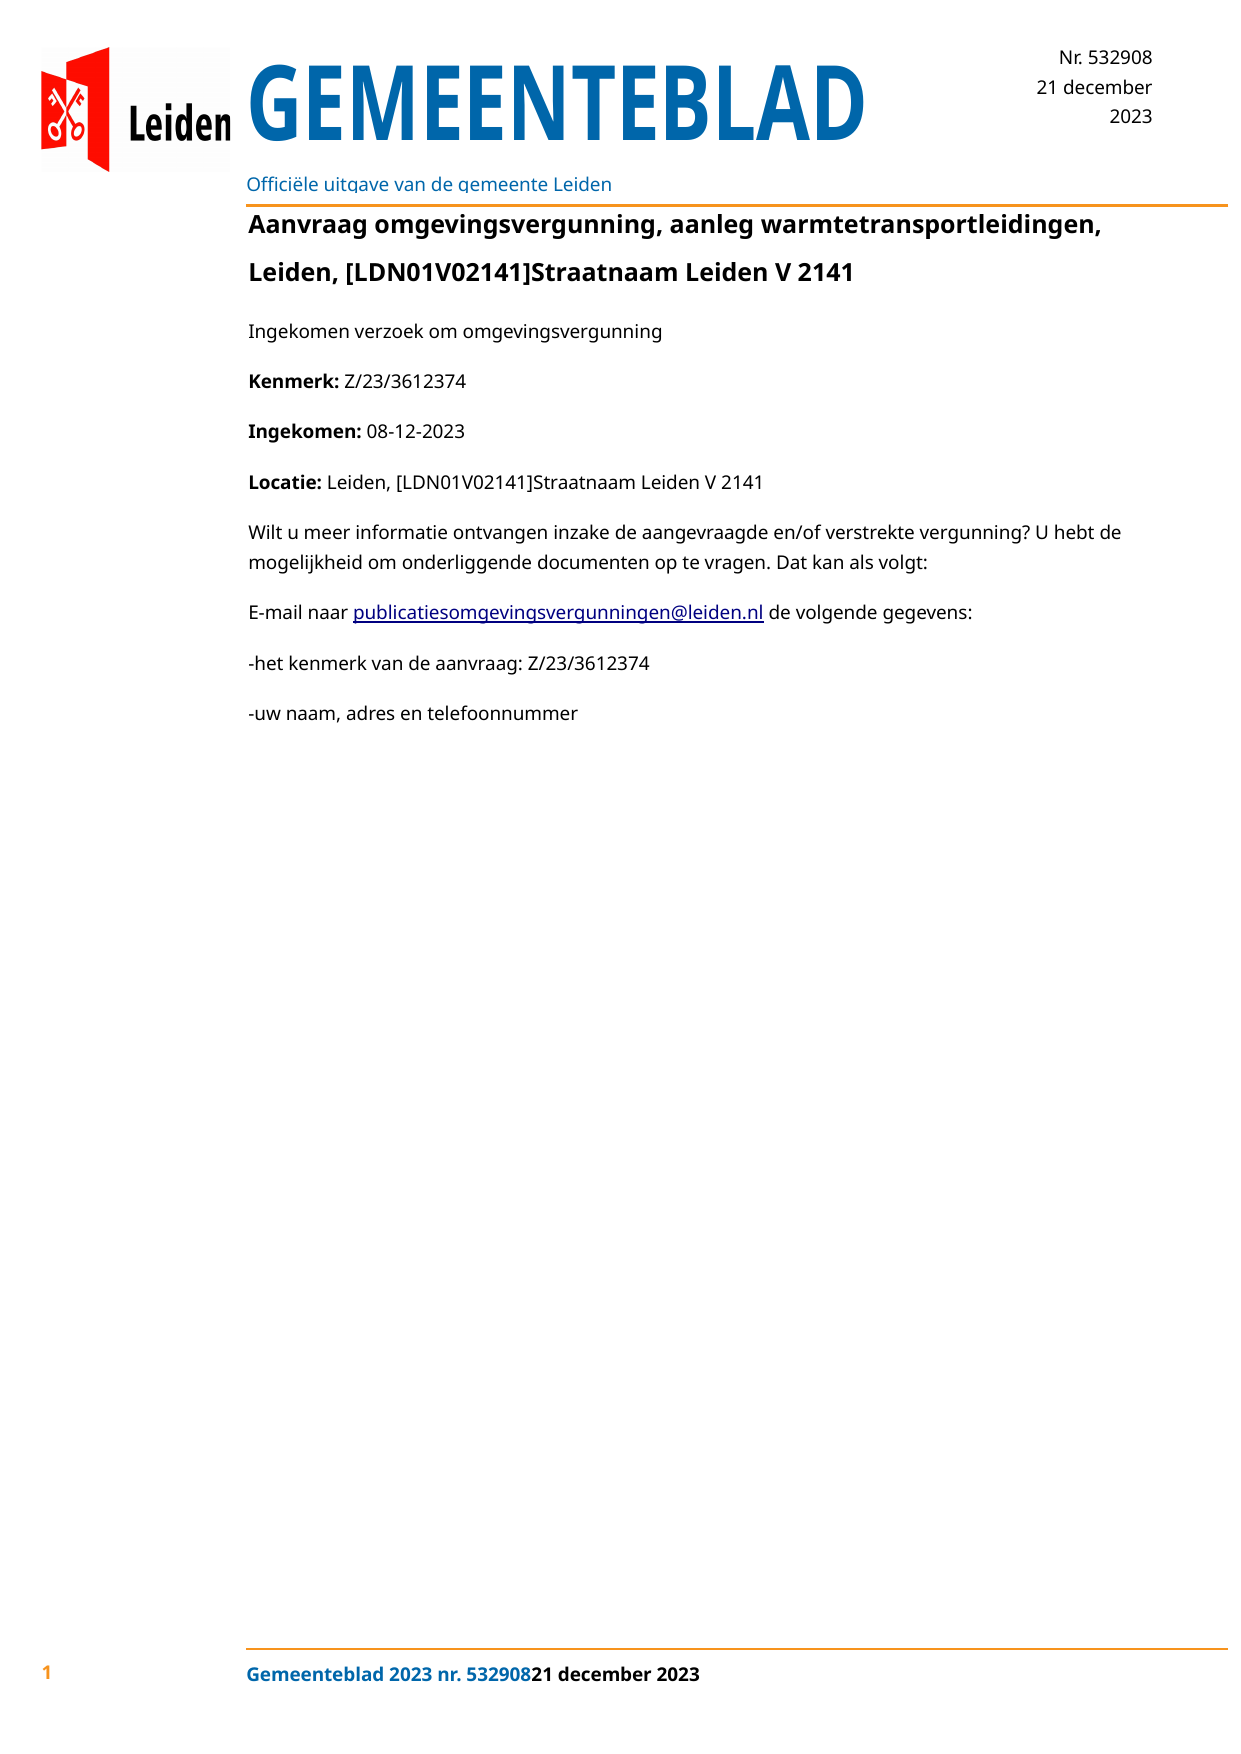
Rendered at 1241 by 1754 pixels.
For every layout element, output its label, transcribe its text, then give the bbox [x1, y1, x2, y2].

picture [41, 47, 231, 172]
text Wilt u meer informatie ontvangen inzake de aangevraagde en/of verstrekte vergunning? U hebt de mogelijkheid om onderliggende documenten op te vragen. Dat kan als volgt: [248, 519, 1152, 575]
text Ingekomen verzoek om omgevingsvergunning [248, 318, 1152, 344]
text Ingekomen: 08-12-2023 [248, 419, 1152, 444]
text Kenmerk: Z/23/3612374 [248, 368, 1152, 394]
text Locatie: Leiden, [LDN01V02141]Straatnaam Leiden V 2141 [248, 469, 1152, 495]
text -het kenmerk van de aanvraag: Z/23/3612374 [248, 650, 1152, 676]
text Aanvraag omgevingsvergunning, aanleg warmtetransportleidingen, Leiden, [LDN01V02141]Straatnaam Leiden V 2141 [248, 207, 1152, 288]
text -uw naam, adres en telefoonnummer [248, 700, 1152, 726]
text E-mail naar publicatiesomgevingsvergunningen@leiden.nl de volgende gegevens: [248, 599, 1152, 625]
